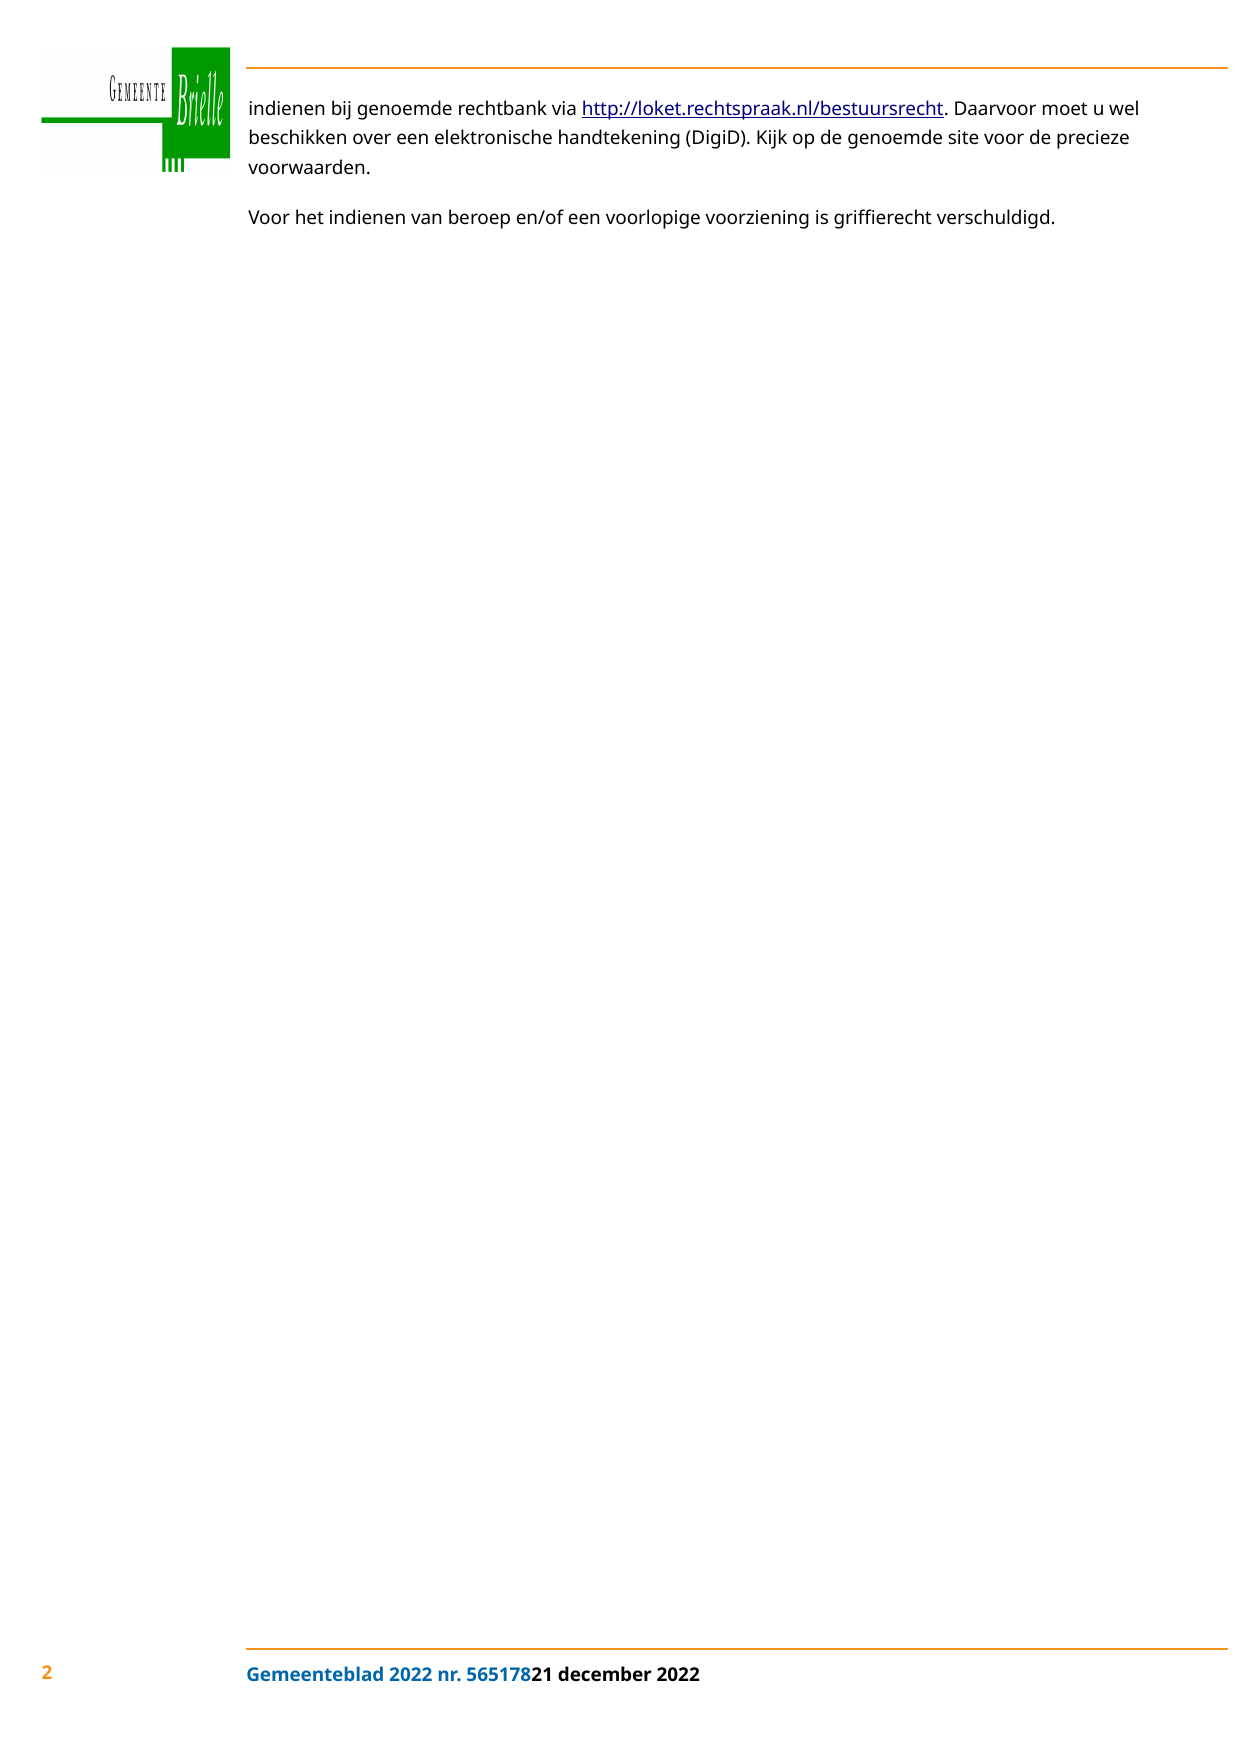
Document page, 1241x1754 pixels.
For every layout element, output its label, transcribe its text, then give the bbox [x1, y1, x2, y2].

picture [41, 47, 231, 172]
text indienen bij genoemde rechtbank via http://loket.rechtspraak.nl/bestuursrecht. Daarvoor moet u wel beschikken over een elektronische handtekening (DigiD). Kijk op de genoemde site voor de precieze voorwaarden. [248, 95, 1152, 180]
text Voor het indienen van beroep en/of een voorlopige voorziening is griffierecht verschuldigd. [248, 204, 1152, 230]
